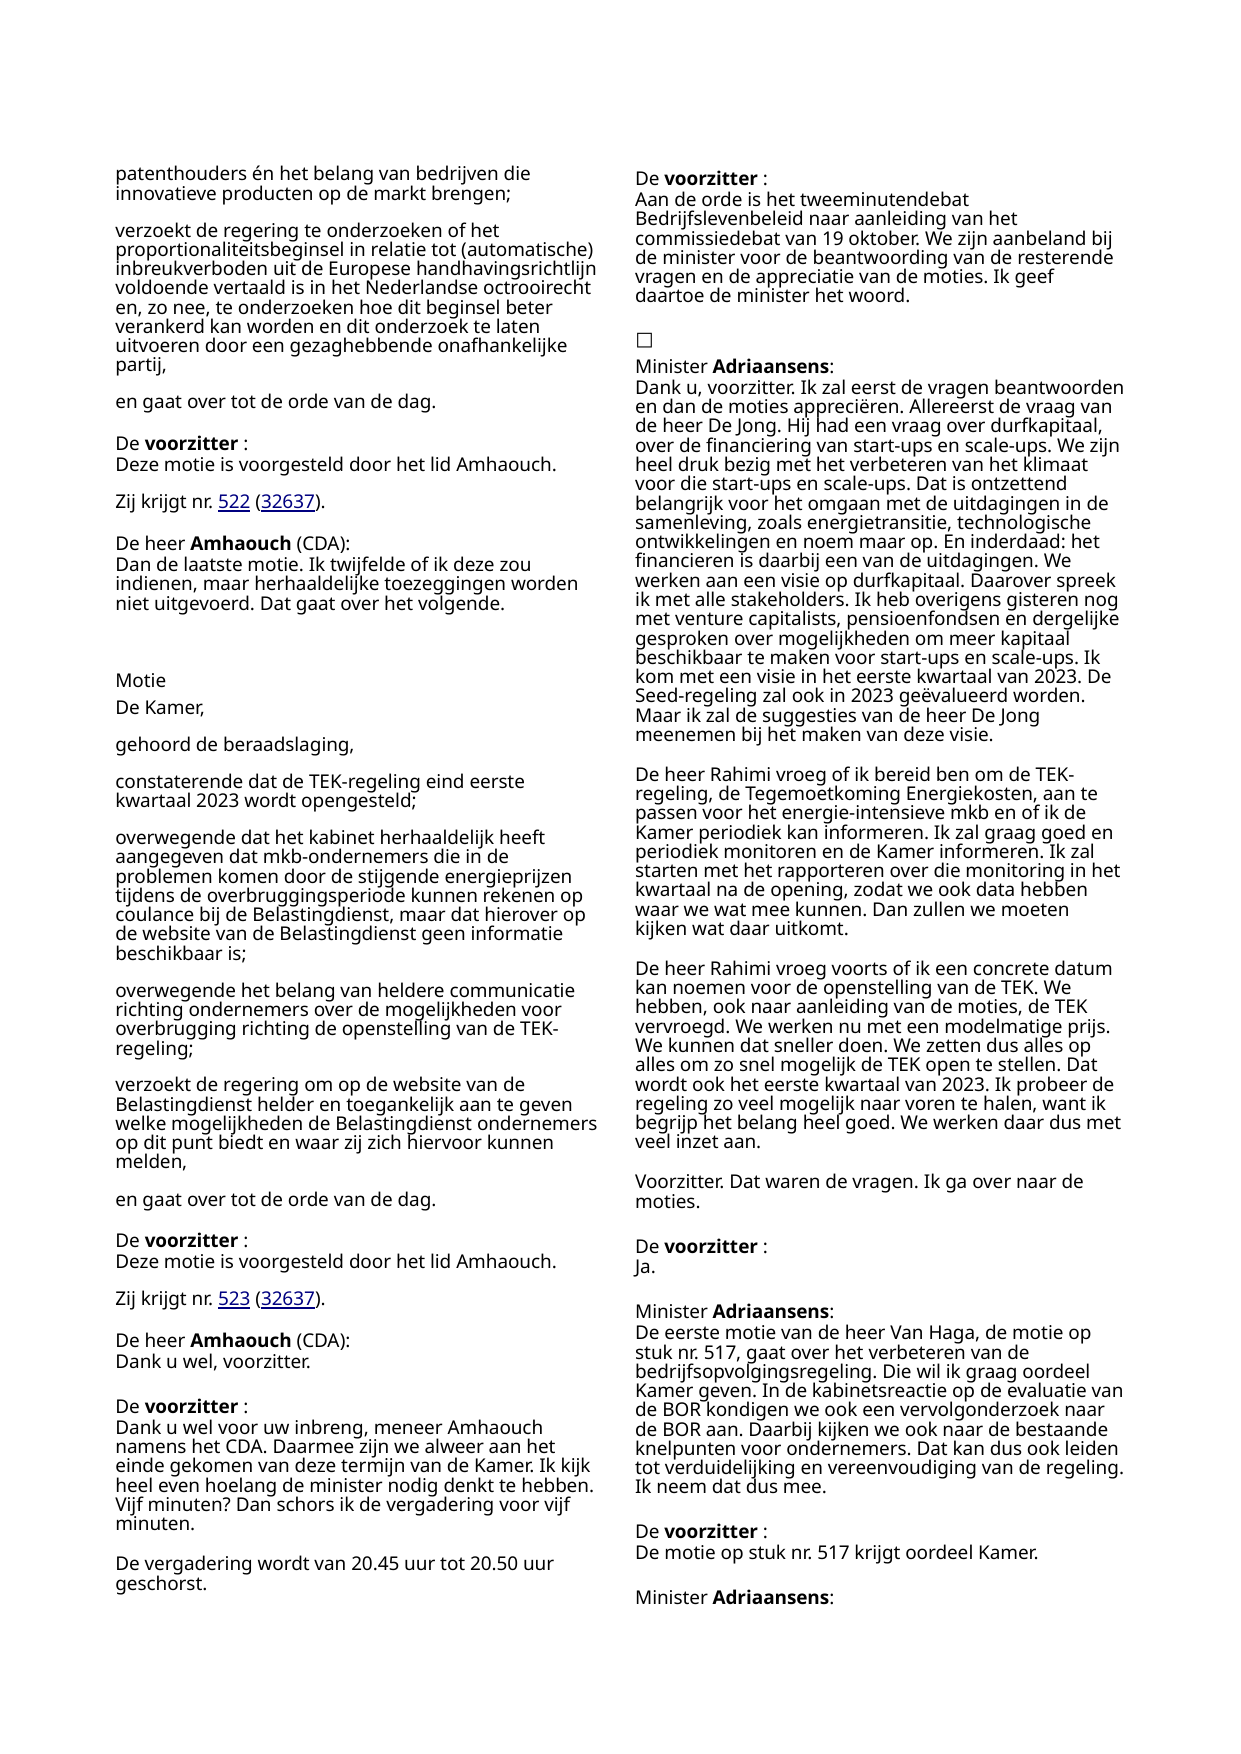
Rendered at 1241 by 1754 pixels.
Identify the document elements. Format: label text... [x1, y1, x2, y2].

text Aan de orde is het tweeminutendebat Bedrijfslevenbeleid naar aanleiding van het commissiedebat van 19 oktober. We zijn aanbeland bij de minister voor de beantwoording van de resterende vragen en de appreciatie van de moties. Ik geef daartoe de minister het woord. [635, 191, 1125, 307]
text ⬜ [635, 327, 1125, 353]
text De eerste motie van de heer Van Haga, de motie op stuk nr. 517, gaat over het verbeteren van de bedrijfsopvolgingsregeling. Die wil ik graag oordeel Kamer geven. In de kabinetsreactie op de evaluatie van de BOR kondigen we ook een vervolgonderzoek naar de BOR aan. Daarbij kijken we ook naar de bestaande knelpunten voor ondernemers. Dat kan dus ook leiden tot verduidelijking en vereenvoudiging van de regeling. Ik neem dat dus mee. [635, 1324, 1125, 1498]
text verzoekt de regering om op de website van de Belastingdienst helder en toegankelijk aan te geven welke mogelijkheden de Belastingdienst ondernemers op dit punt biedt en waar zij zich hiervoor kunnen melden, [115, 1076, 605, 1173]
text Dank u, voorzitter. Ik zal eerst de vragen beantwoorden en dan de moties appreciëren. Allereerst de vraag van de heer De Jong. Hij had een vraag over durfkapitaal, over de financiering van start-ups en scale-ups. We zijn heel druk bezig met het verbeteren van het klimaat voor die start-ups en scale-ups. Dat is ontzettend belangrijk voor het omgaan met de uitdagingen in de samenleving, zoals energietransitie, technologische ontwikkelingen en noem maar op. En inderdaad: het financieren is daarbij een van de uitdagingen. We werken aan een visie op durfkapitaal. Daarover spreek ik met alle stakeholders. Ik heb overigens gisteren nog met venture capitalists, pensioenfondsen en dergelijke gesproken over mogelijkheden om meer kapitaal beschikbaar te maken voor start-ups en scale-ups. Ik kom met een visie in het eerste kwartaal van 2023. De Seed-regeling zal ook in 2023 geëvalueerd worden. Maar ik zal de suggesties van de heer De Jong meenemen bij het maken van deze visie. [635, 379, 1125, 745]
text De heer Rahimi vroeg voorts of ik een concrete datum kan noemen voor de openstelling van de TEK. We hebben, ook naar aanleiding van de moties, de TEK vervroegd. We werken nu met een modelmatige prijs. We kunnen dat sneller doen. We zetten dus alles op alles om zo snel mogelijk de TEK open te stellen. Dat wordt ook het eerste kwartaal van 2023. Ik probeer de regeling zo veel mogelijk naar voren te halen, want ik begrijp het belang heel goed. We werken daar dus met veel inzet aan. [635, 960, 1125, 1153]
text De voorzitter : [115, 430, 605, 456]
text De motie op stuk nr. 517 krijgt oordeel Kamer. [635, 1544, 1125, 1564]
text De voorzitter : [635, 1519, 1125, 1544]
text Minister Adriaansens: [635, 353, 1125, 379]
text De voorzitter : [115, 1393, 605, 1419]
text constaterende dat de TEK-regeling eind eerste kwartaal 2023 wordt opengesteld; [115, 773, 605, 811]
text Zij krijgt nr. 522 (32637). [115, 493, 605, 512]
text Dan de laatste motie. Ik twijfelde of ik deze zou indienen, maar herhaaldelijke toezeggingen worden niet uitgevoerd. Dat gaat over het volgende. [115, 556, 605, 614]
text patenthouders én het belang van bedrijven die innovatieve producten op de markt brengen; [115, 165, 605, 204]
text Dank u wel voor uw inbreng, meneer Amhaouch namens het CDA. Daarmee zijn we alweer aan het einde gekomen van deze termijn van de Kamer. Ik kijk heel even hoelang de minister nodig denkt te hebben. Vijf minuten? Dan schors ik de vergadering voor vijf minuten. [115, 1419, 605, 1534]
text Minister Adriaansens: [635, 1584, 1125, 1610]
text Dank u wel, voorzitter. [115, 1353, 605, 1372]
text De Kamer, [115, 699, 605, 718]
text Minister Adriaansens: [635, 1299, 1125, 1324]
text De vergadering wordt van 20.45 uur tot 20.50 uur geschorst. [115, 1555, 605, 1594]
text en gaat over tot de orde van de dag. [115, 393, 605, 413]
text De voorzitter : [115, 1227, 605, 1253]
text De heer Amhaouch (CDA): [115, 1327, 605, 1353]
text De heer Rahimi vroeg of ik bereid ben om de TEK-regeling, de Tegemoetkoming Energiekosten, aan te passen voor het energie-intensieve mkb en of ik de Kamer periodiek kan informeren. Ik zal graag goed en periodiek monitoren en de Kamer informeren. Ik zal starten met het rapporteren over die monitoring in het kwartaal na de opening, zodat we ook data hebben waar we wat mee kunnen. Dan zullen we moeten kijken wat daar uitkomt. [635, 766, 1125, 939]
text Ja. [635, 1258, 1125, 1278]
text De voorzitter : [635, 1233, 1125, 1258]
text De voorzitter : [635, 165, 1125, 191]
text en gaat over tot de orde van de dag. [115, 1191, 605, 1210]
text De heer Amhaouch (CDA): [115, 530, 605, 556]
text overwegende dat het kabinet herhaaldelijk heeft aangegeven dat mkb-ondernemers die in de problemen komen door de stijgende energieprijzen tijdens de overbruggingsperiode kunnen rekenen op coulance bij de Belastingdienst, maar dat hierover op de website van de Belastingdienst geen informatie beschikbaar is; [115, 829, 605, 964]
text Voorzitter. Dat waren de vragen. Ik ga over naar de moties. [635, 1173, 1125, 1212]
text Zij krijgt nr. 523 (32637). [115, 1290, 605, 1309]
text gehoord de beraadslaging, [115, 736, 605, 755]
text verzoekt de regering te onderzoeken of het proportionaliteitsbeginsel in relatie tot (automatische) inbreukverboden uit de Europese handhavingsrichtlijn voldoende vertaald is in het Nederlandse octrooirecht en, zo nee, te onderzoeken hoe dit beginsel beter verankerd kan worden en dit onderzoek te laten uitvoeren door een gezaghebbende onafhankelijke partij, [115, 222, 605, 376]
text Deze motie is voorgesteld door het lid Amhaouch. [115, 1253, 605, 1272]
text Motie [115, 667, 605, 693]
text Deze motie is voorgesteld door het lid Amhaouch. [115, 456, 605, 475]
text overwegende het belang van heldere communicatie richting ondernemers over de mogelijkheden voor overbrugging richting de openstelling van de TEK-regeling; [115, 982, 605, 1059]
